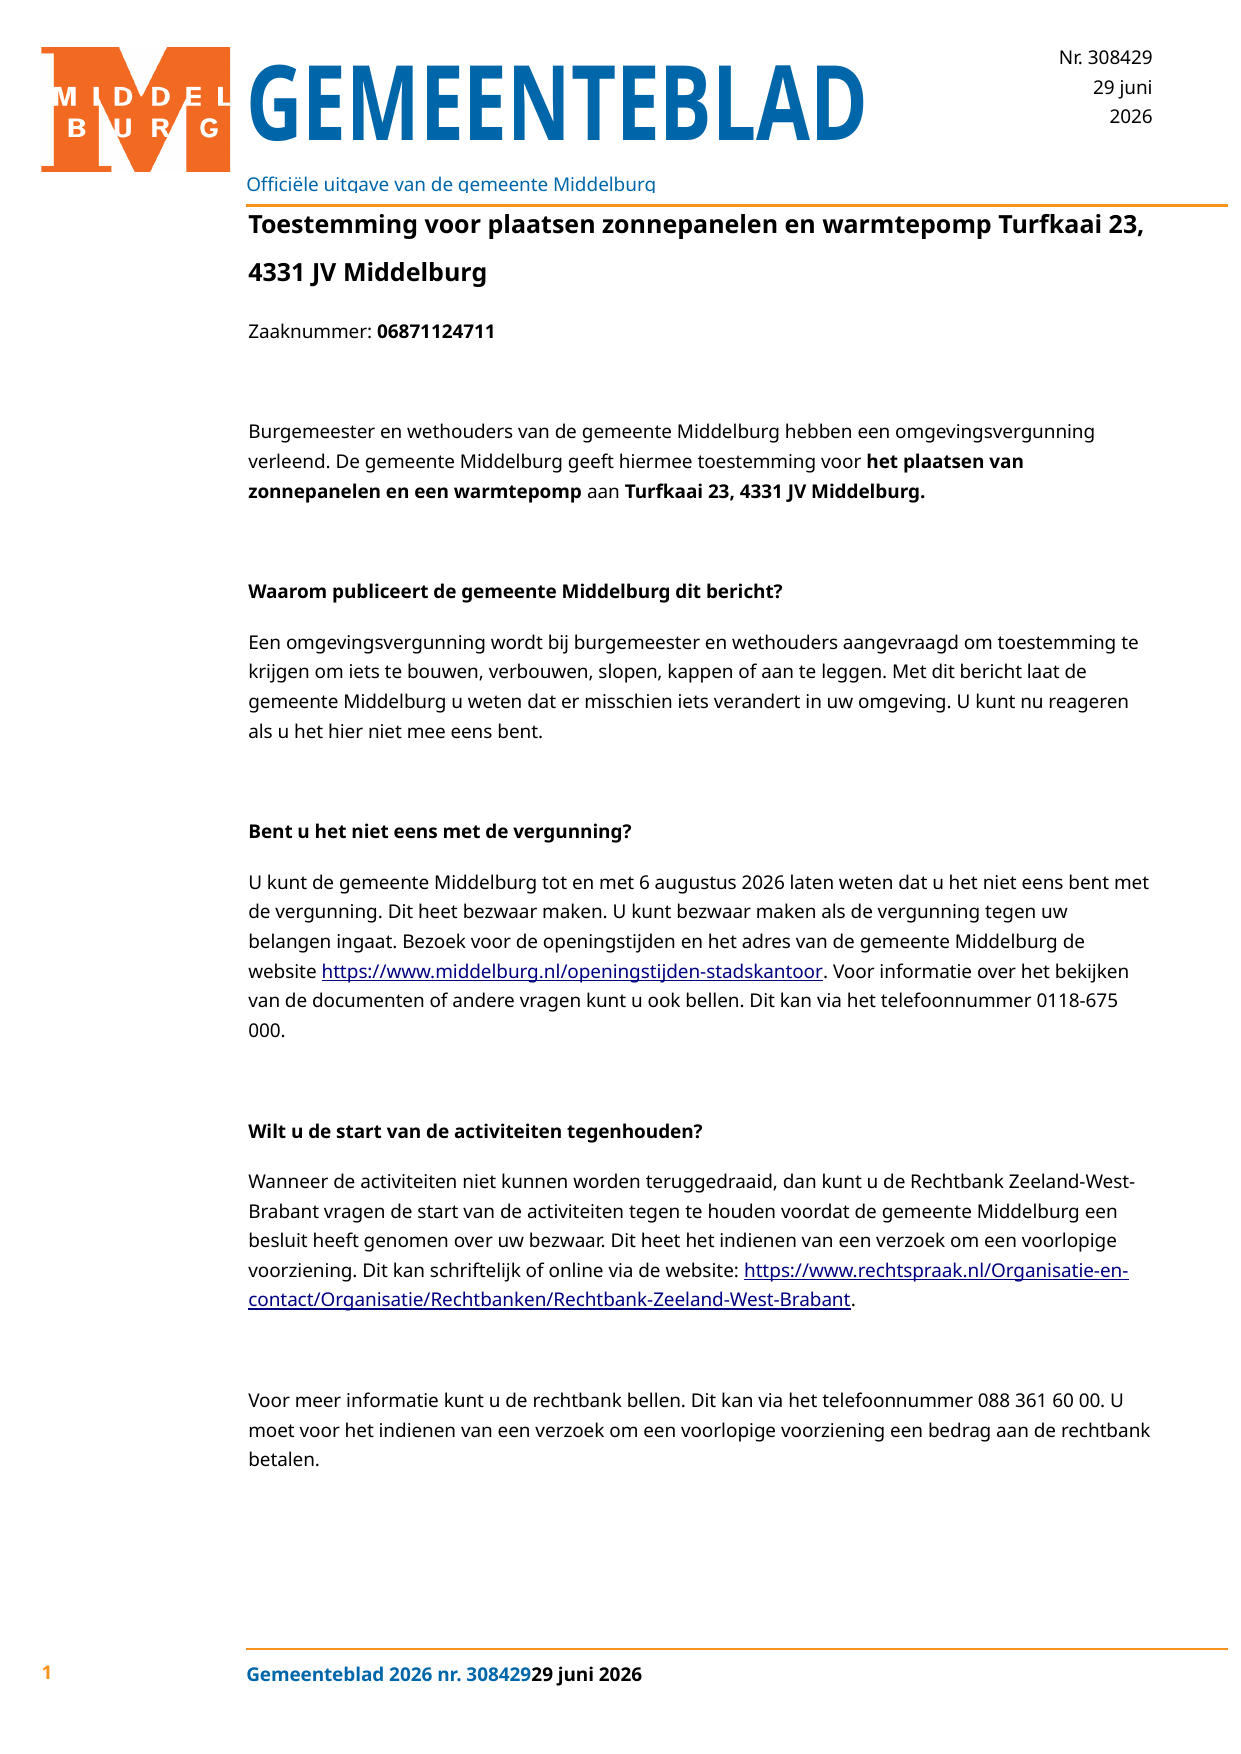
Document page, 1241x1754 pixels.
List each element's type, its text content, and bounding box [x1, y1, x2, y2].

text Voor meer informatie kunt u de rechtbank bellen. Dit kan via het telefoonnummer 088 361 60 00. U moet voor het indienen van een verzoek om een voorlopige voorziening een bedrag aan de rechtbank betalen. [248, 1387, 1152, 1472]
text Waarom publiceert de gemeente Middelburg dit bericht? [248, 579, 1152, 604]
text Wilt u de start van de activiteiten tegenhouden? [248, 1118, 1152, 1144]
text Burgemeester en wethouders van de gemeente Middelburg hebben een omgevingsvergunning verleend. De gemeente Middelburg geeft hiermee toestemming voor het plaatsen van zonnepanelen en een warmtepomp aan Turfkaai 23, 4331 JV Middelburg. [248, 419, 1152, 504]
text Wanneer de activiteiten niet kunnen worden teruggedraaid, dan kunt u de Rechtbank Zeeland-West-Brabant vragen de start van de activiteiten tegen te houden voordat de gemeente Middelburg een besluit heeft genomen over uw bezwaar. Dit heet het indienen van een verzoek om een voorlopige voorziening. Dit kan schriftelijk of online via de website: https://www.rechtspraak.nl/Organisatie-en-contact/Organisatie/Rechtbanken/Rechtbank-Zeeland-West-Brabant. [248, 1168, 1152, 1312]
text U kunt de gemeente Middelburg tot en met 6 augustus 2026 laten weten dat u het niet eens bent met de vergunning. Dit heet bezwaar maken. U kunt bezwaar maken als de vergunning tegen uw belangen ingaat. Bezoek voor de openingstijden en het adres van de gemeente Middelburg de website https://www.middelburg.nl/openingstijden-stadskantoor. Voor informatie over het bekijken van de documenten of andere vragen kunt u ook bellen. Dit kan via het telefoonnummer 0118-675 000. [248, 869, 1152, 1043]
text Bent u het niet eens met de vergunning? [248, 819, 1152, 844]
text Een omgevingsvergunning wordt bij burgemeester en wethouders aangevraagd om toestemming te krijgen om iets te bouwen, verbouwen, slopen, kappen of aan te leggen. Met dit bericht laat de gemeente Middelburg u weten dat er misschien iets verandert in uw omgeving. U kunt nu reageren als u het hier niet mee eens bent. [248, 629, 1152, 744]
text Zaaknummer: 06871124711 [248, 318, 1152, 344]
text Toestemming voor plaatsen zonnepanelen en warmtepomp Turfkaai 23, 4331 JV Middelburg [248, 207, 1152, 288]
picture [41, 47, 231, 172]
